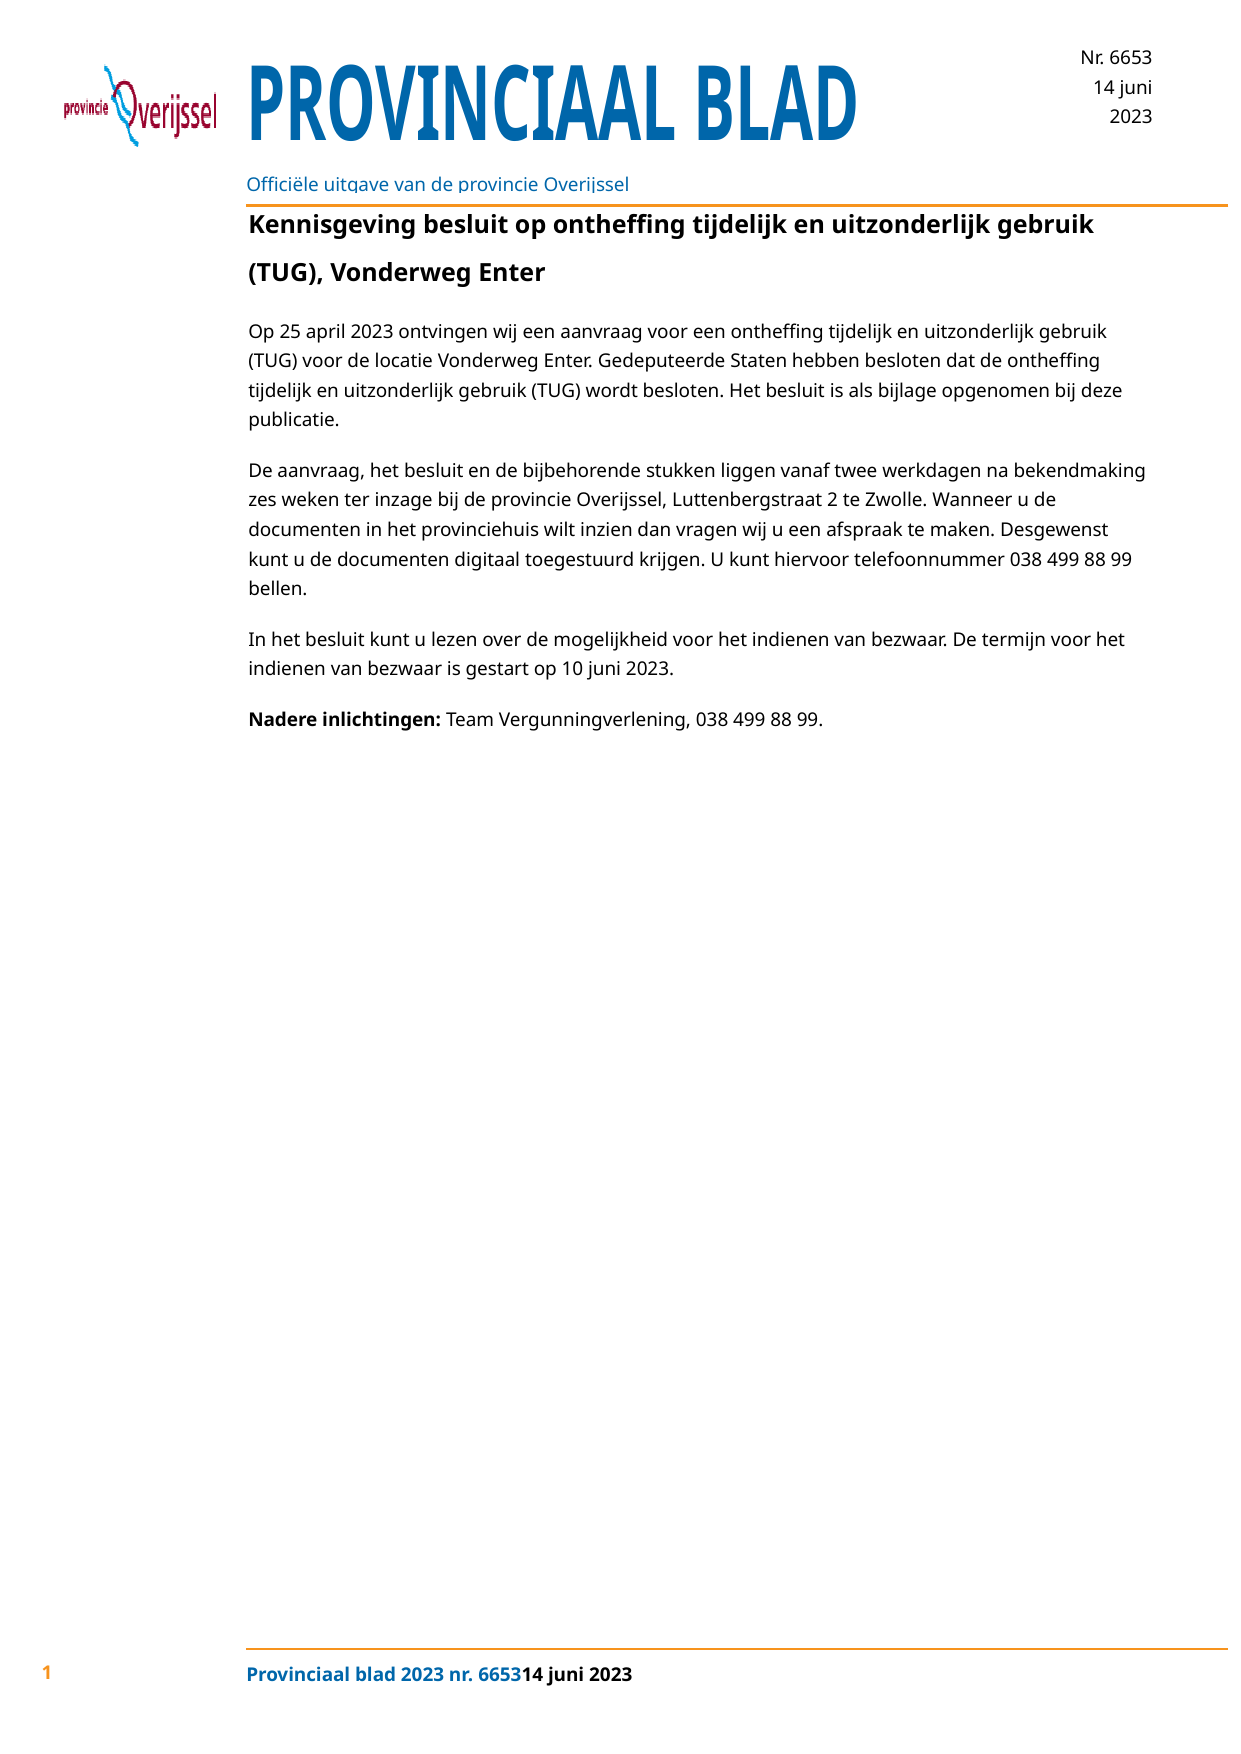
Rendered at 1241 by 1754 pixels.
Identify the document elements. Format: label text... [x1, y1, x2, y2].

text Nadere inlichtingen: Team Vergunningverlening, 038 499 88 99. [248, 706, 1152, 732]
text De aanvraag, het besluit en de bijbehorende stukken liggen vanaf twee werkdagen na bekendmaking zes weken ter inzage bij de provincie Overijssel, Luttenbergstraat 2 te Zwolle. Wanneer u de documenten in het provinciehuis wilt inzien dan vragen wij u een afspraak te maken. Desgewenst kunt u de documenten digitaal toegestuurd krijgen. U kunt hiervoor telefoonnummer 038 499 88 99 bellen. [248, 457, 1152, 601]
text In het besluit kunt u lezen over de mogelijkheid voor het indienen van bezwaar. De termijn voor het indienen van bezwaar is gestart op 10 juni 2023. [248, 626, 1152, 681]
picture [41, 47, 231, 172]
text Op 25 april 2023 ontvingen wij een aanvraag voor een ontheffing tijdelijk en uitzonderlijk gebruik (TUG) voor de locatie Vonderweg Enter. Gedeputeerde Staten hebben besloten dat de ontheffing tijdelijk en uitzonderlijk gebruik (TUG) wordt besloten. Het besluit is als bijlage opgenomen bij deze publicatie. [248, 318, 1152, 432]
text Kennisgeving besluit op ontheffing tijdelijk en uitzonderlijk gebruik (TUG), Vonderweg Enter [248, 207, 1152, 288]
